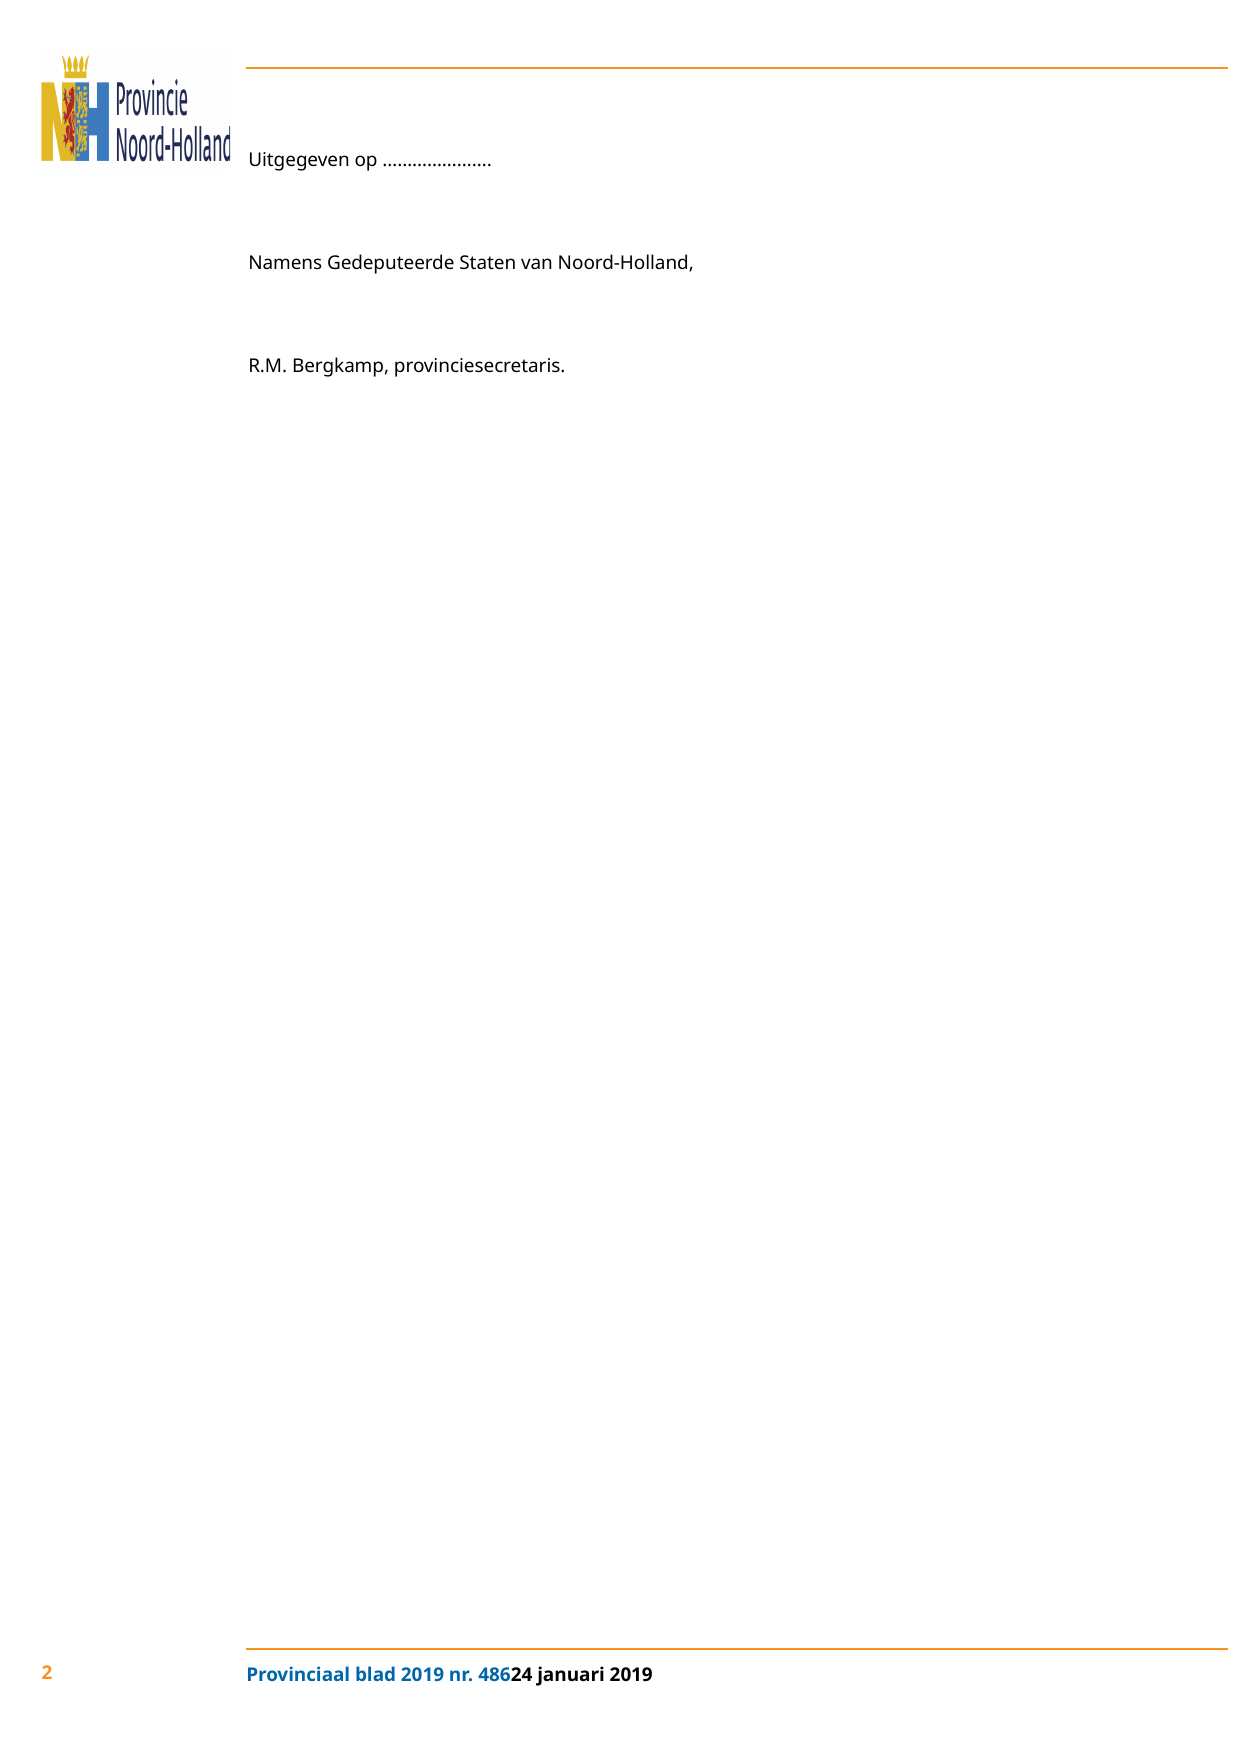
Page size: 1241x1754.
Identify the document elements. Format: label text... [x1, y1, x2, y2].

text R.M. Bergkamp, provinciesecretaris. [248, 352, 1152, 378]
picture [41, 47, 231, 172]
text Namens Gedeputeerde Staten van Noord-Holland, [248, 249, 1152, 275]
text Uitgegeven op …………………. [248, 146, 1152, 172]
